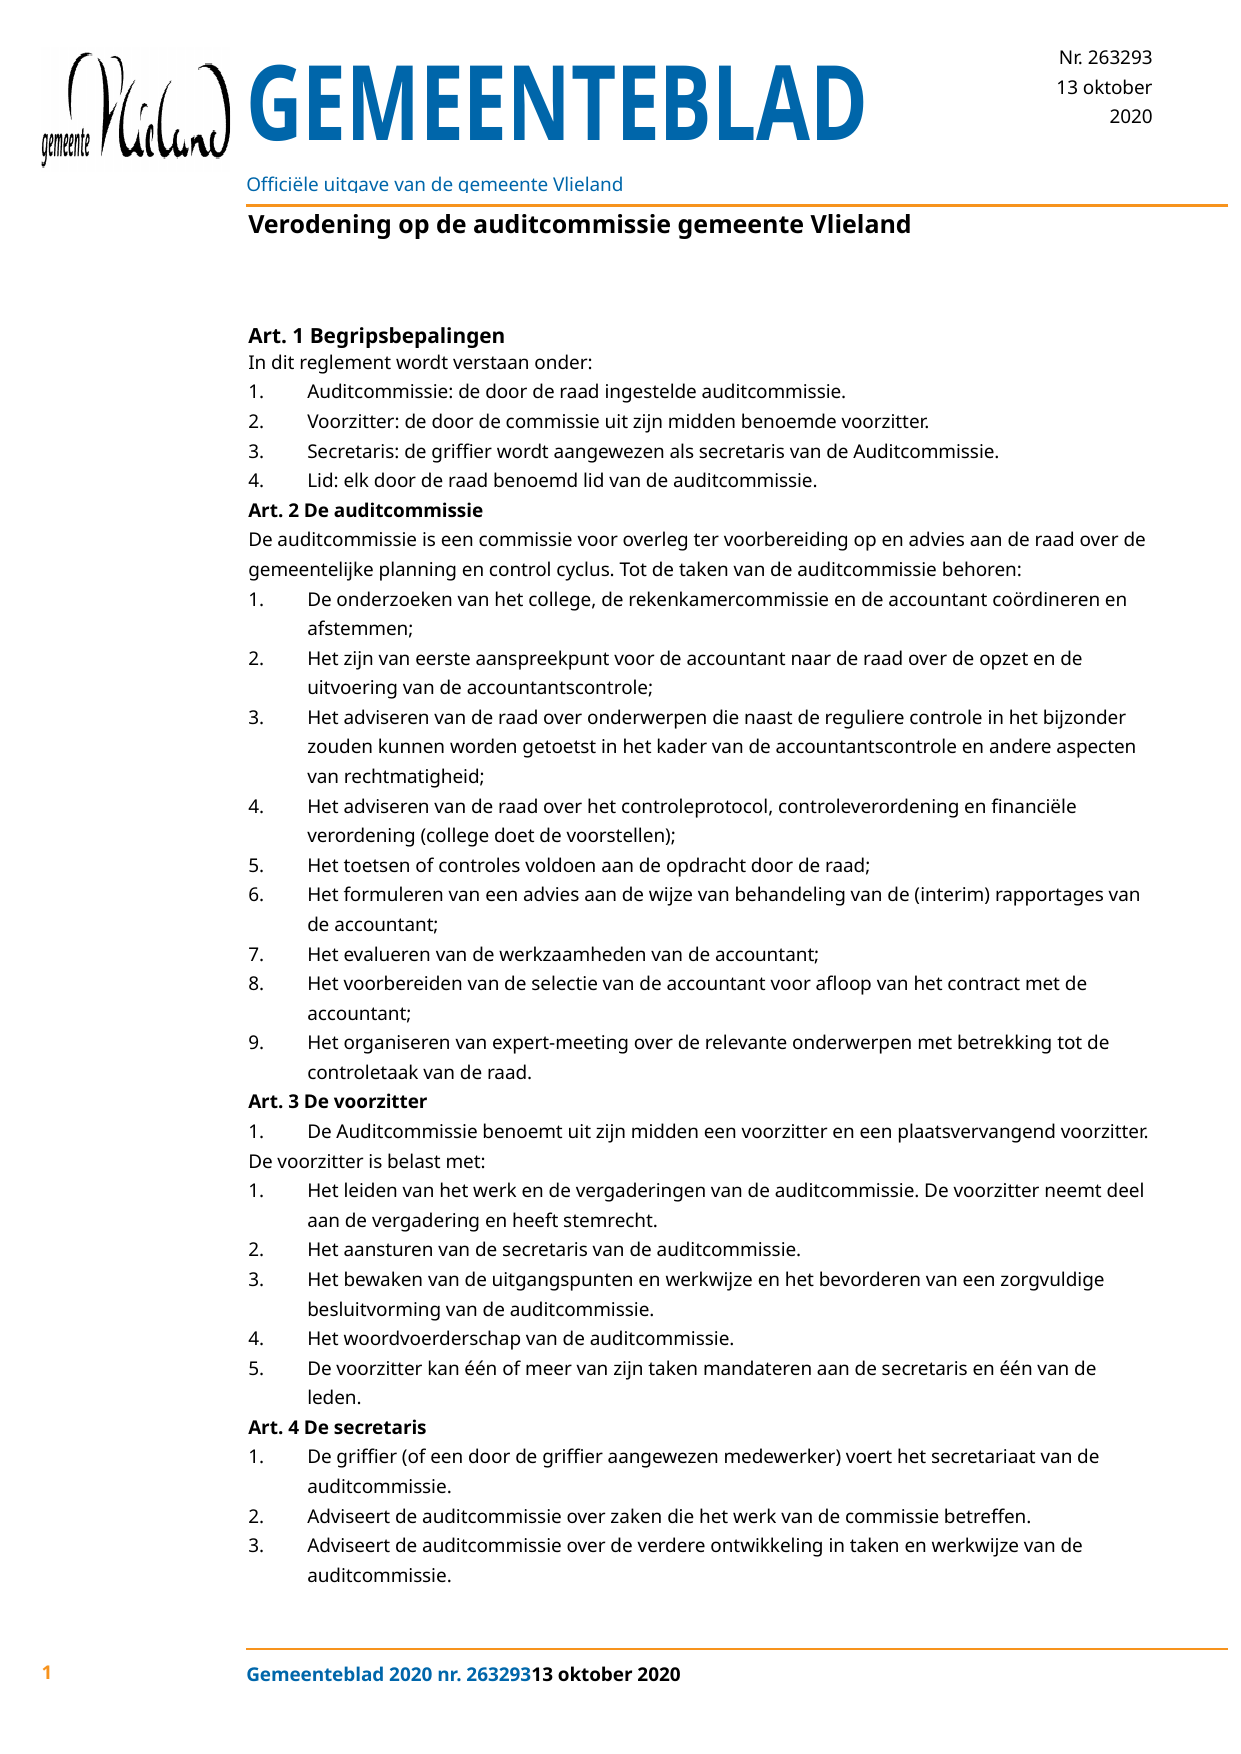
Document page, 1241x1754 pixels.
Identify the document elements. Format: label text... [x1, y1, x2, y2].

list Auditcommissie: de door de raad ingestelde auditcommissie. [248, 379, 1152, 404]
text Art. 3 De voorzitter [248, 1089, 1152, 1114]
list Het bewaken van de uitgangspunten en werkwijze en het bevorderen van een zorgvuldige besluitvorming van de auditcommissie. [248, 1266, 1152, 1322]
list De voorzitter kan één of meer van zijn taken mandateren aan de secretaris en één van de leden. [248, 1355, 1152, 1410]
list Het organiseren van expert-meeting over de relevante onderwerpen met betrekking tot de controletaak van de raad. [248, 1029, 1152, 1085]
list Het woordvoerderschap van de auditcommissie. [248, 1325, 1152, 1351]
list Het toetsen of controles voldoen aan de opdracht door de raad; [248, 852, 1152, 878]
list Het evalueren van de werkzaamheden van de accountant; [248, 941, 1152, 967]
text Art. 1 Begripsbepalingen [248, 321, 1152, 349]
list Het leiden van het werk en de vergaderingen van de auditcommissie. De voorzitter neemt deel aan de vergadering en heeft stemrecht. [248, 1177, 1152, 1233]
text In dit reglement wordt verstaan onder: [248, 349, 1152, 375]
list Lid: elk door de raad benoemd lid van de auditcommissie. [248, 467, 1152, 493]
list Het adviseren van de raad over het controleprotocol, controleverordening en financiële verordening (college doet de voorstellen); [248, 793, 1152, 848]
picture [41, 47, 231, 172]
list Het adviseren van de raad over onderwerpen die naast de reguliere controle in het bijzonder zouden kunnen worden getoetst in het kader van de accountantscontrole en andere aspecten van rechtmatigheid; [248, 704, 1152, 789]
list Het zijn van eerste aanspreekpunt voor de accountant naar de raad over de opzet en de uitvoering van de accountantscontrole; [248, 645, 1152, 700]
list Het voorbereiden van de selectie van de accountant voor afloop van het contract met de accountant; [248, 970, 1152, 1026]
list Adviseert de auditcommissie over zaken die het werk van de commissie betreffen. [248, 1503, 1152, 1529]
list De onderzoeken van het college, de rekenkamercommissie en de accountant coördineren en afstemmen; [248, 586, 1152, 641]
text Art. 4 De secretaris [248, 1414, 1152, 1440]
text De voorzitter is belast met: [248, 1148, 1152, 1174]
list Het aansturen van de secretaris van de auditcommissie. [248, 1237, 1152, 1262]
list Secretaris: de griffier wordt aangewezen als secretaris van de Auditcommissie. [248, 438, 1152, 464]
list Adviseert de auditcommissie over de verdere ontwikkeling in taken en werkwijze van de auditcommissie. [248, 1532, 1152, 1588]
list De Auditcommissie benoemt uit zijn midden een voorzitter en een plaatsvervangend voorzitter. [248, 1118, 1152, 1144]
list Voorzitter: de door de commissie uit zijn midden benoemde voorzitter. [248, 408, 1152, 434]
list De griffier (of een door de griffier aangewezen medewerker) voert het secretariaat van de auditcommissie. [248, 1444, 1152, 1499]
text De auditcommissie is een commissie voor overleg ter voorbereiding op en advies aan de raad over de gemeentelijke planning en control cyclus. Tot de taken van de auditcommissie behoren: [248, 527, 1152, 582]
text Verodening op de auditcommissie gemeente Vlieland [248, 207, 1152, 241]
list Het formuleren van een advies aan de wijze van behandeling van de (interim) rapportages van de accountant; [248, 882, 1152, 937]
text Art. 2 De auditcommissie [248, 497, 1152, 523]
